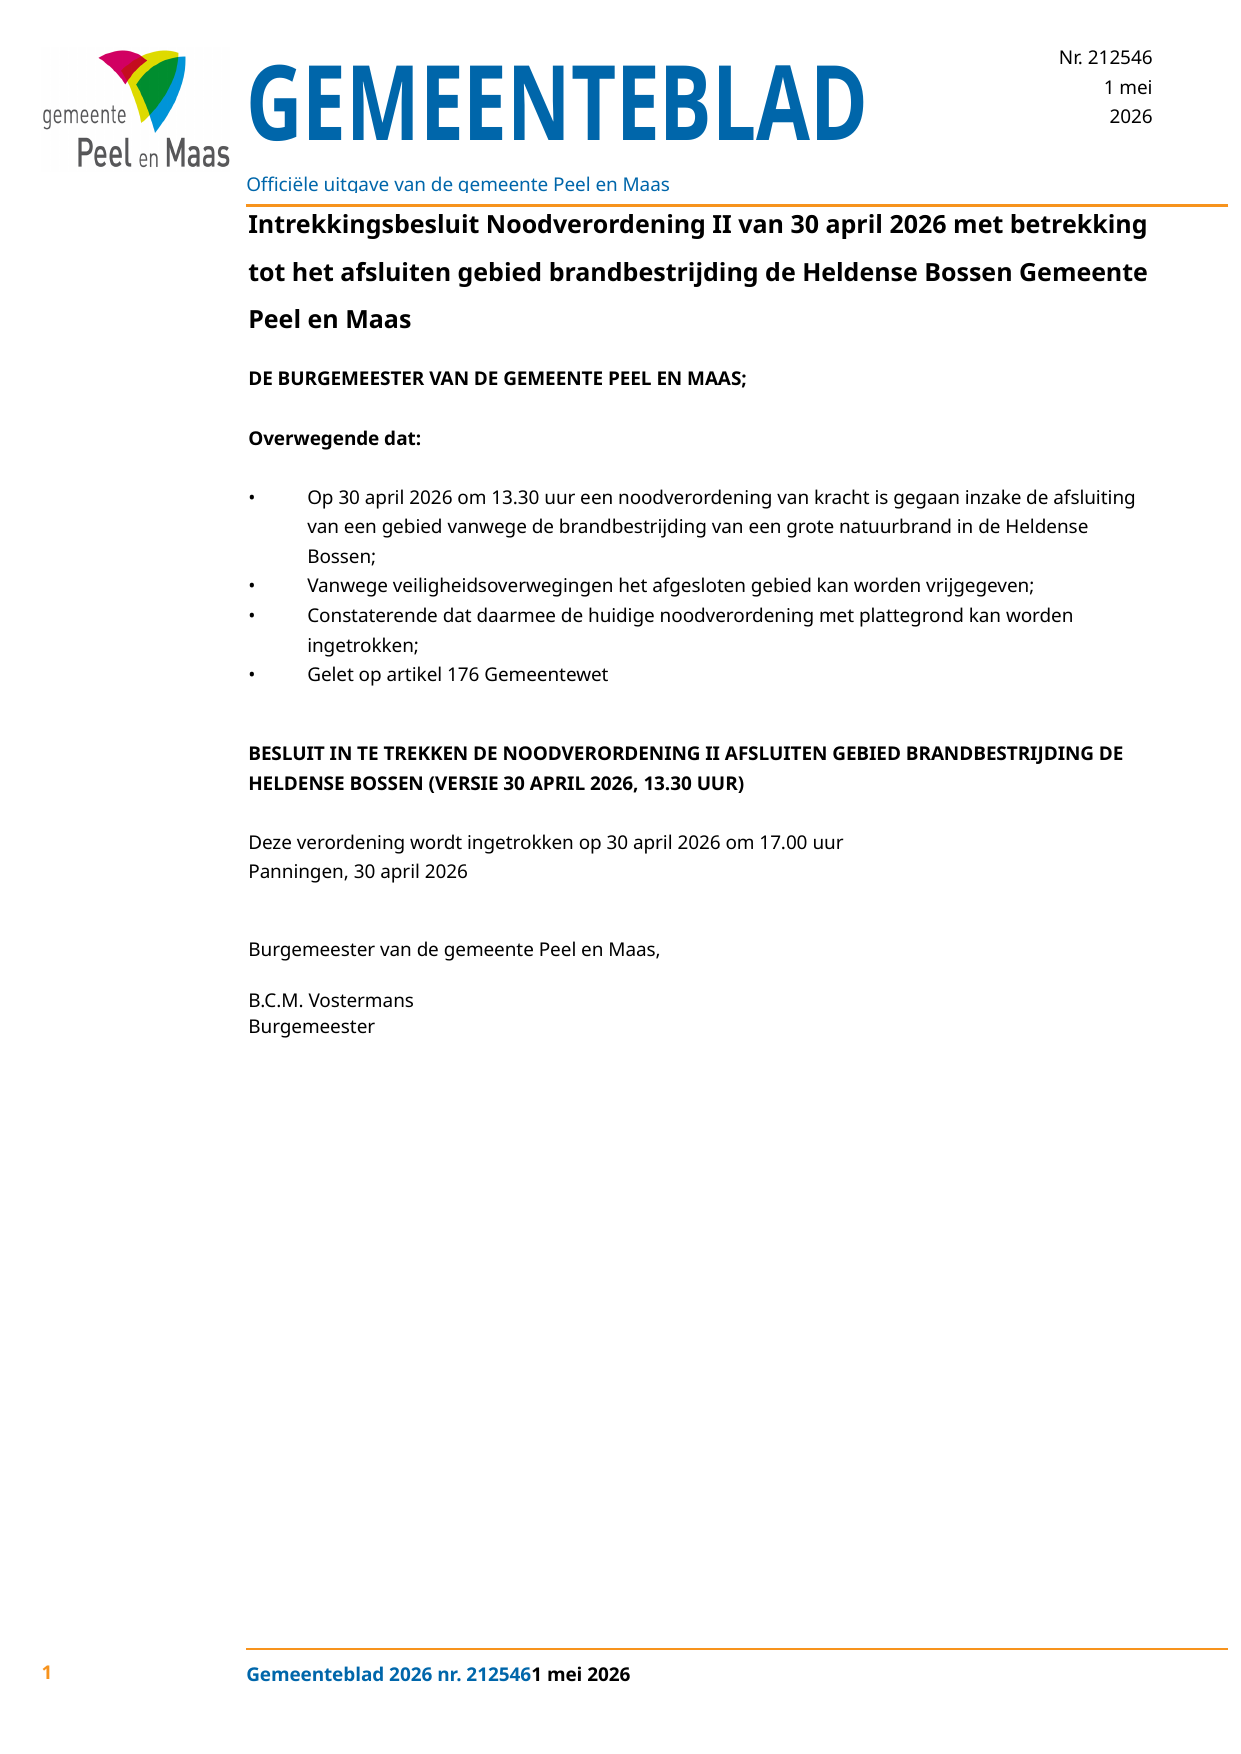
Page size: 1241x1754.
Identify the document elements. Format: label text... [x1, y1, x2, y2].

text DE BURGEMEESTER VAN DE GEMEENTE PEEL EN MAAS; [248, 366, 1152, 391]
list Gelet op artikel 176 Gemeentewet [248, 661, 1152, 687]
text Burgemeester [248, 1013, 1152, 1039]
text Panningen, 30 april 2026 [248, 858, 1152, 884]
text Deze verordening wordt ingetrokken op 30 april 2026 om 17.00 uur [248, 829, 1152, 855]
text Intrekkingsbesluit Noodverordening II van 30 april 2026 met betrekking tot het afsluiten gebied brandbestrijding de Heldense Bossen Gemeente Peel en Maas [248, 207, 1152, 336]
text BESLUIT IN TE TREKKEN DE NOODVERORDENING II AFSLUITEN GEBIED BRANDBESTRIJDING DE HELDENSE BOSSEN (VERSIE 30 APRIL 2026, 13.30 UUR) [248, 740, 1152, 796]
list Vanwege veiligheidsoverwegingen het afgesloten gebied kan worden vrijgegeven; [248, 573, 1152, 598]
list Op 30 april 2026 om 13.30 uur een noodverordening van kracht is gegaan inzake de afsluiting van een gebied vanwege de brandbestrijding van een grote natuurbrand in de Heldense Bossen; [248, 484, 1152, 569]
picture [41, 47, 231, 172]
text Burgemeester van de gemeente Peel en Maas, [248, 936, 1152, 961]
list Constaterende dat daarmee de huidige noodverordening met plattegrond kan worden ingetrokken; [248, 602, 1152, 657]
text Overwegende dat: [248, 425, 1152, 450]
text B.C.M. Vostermans [248, 987, 1152, 1013]
